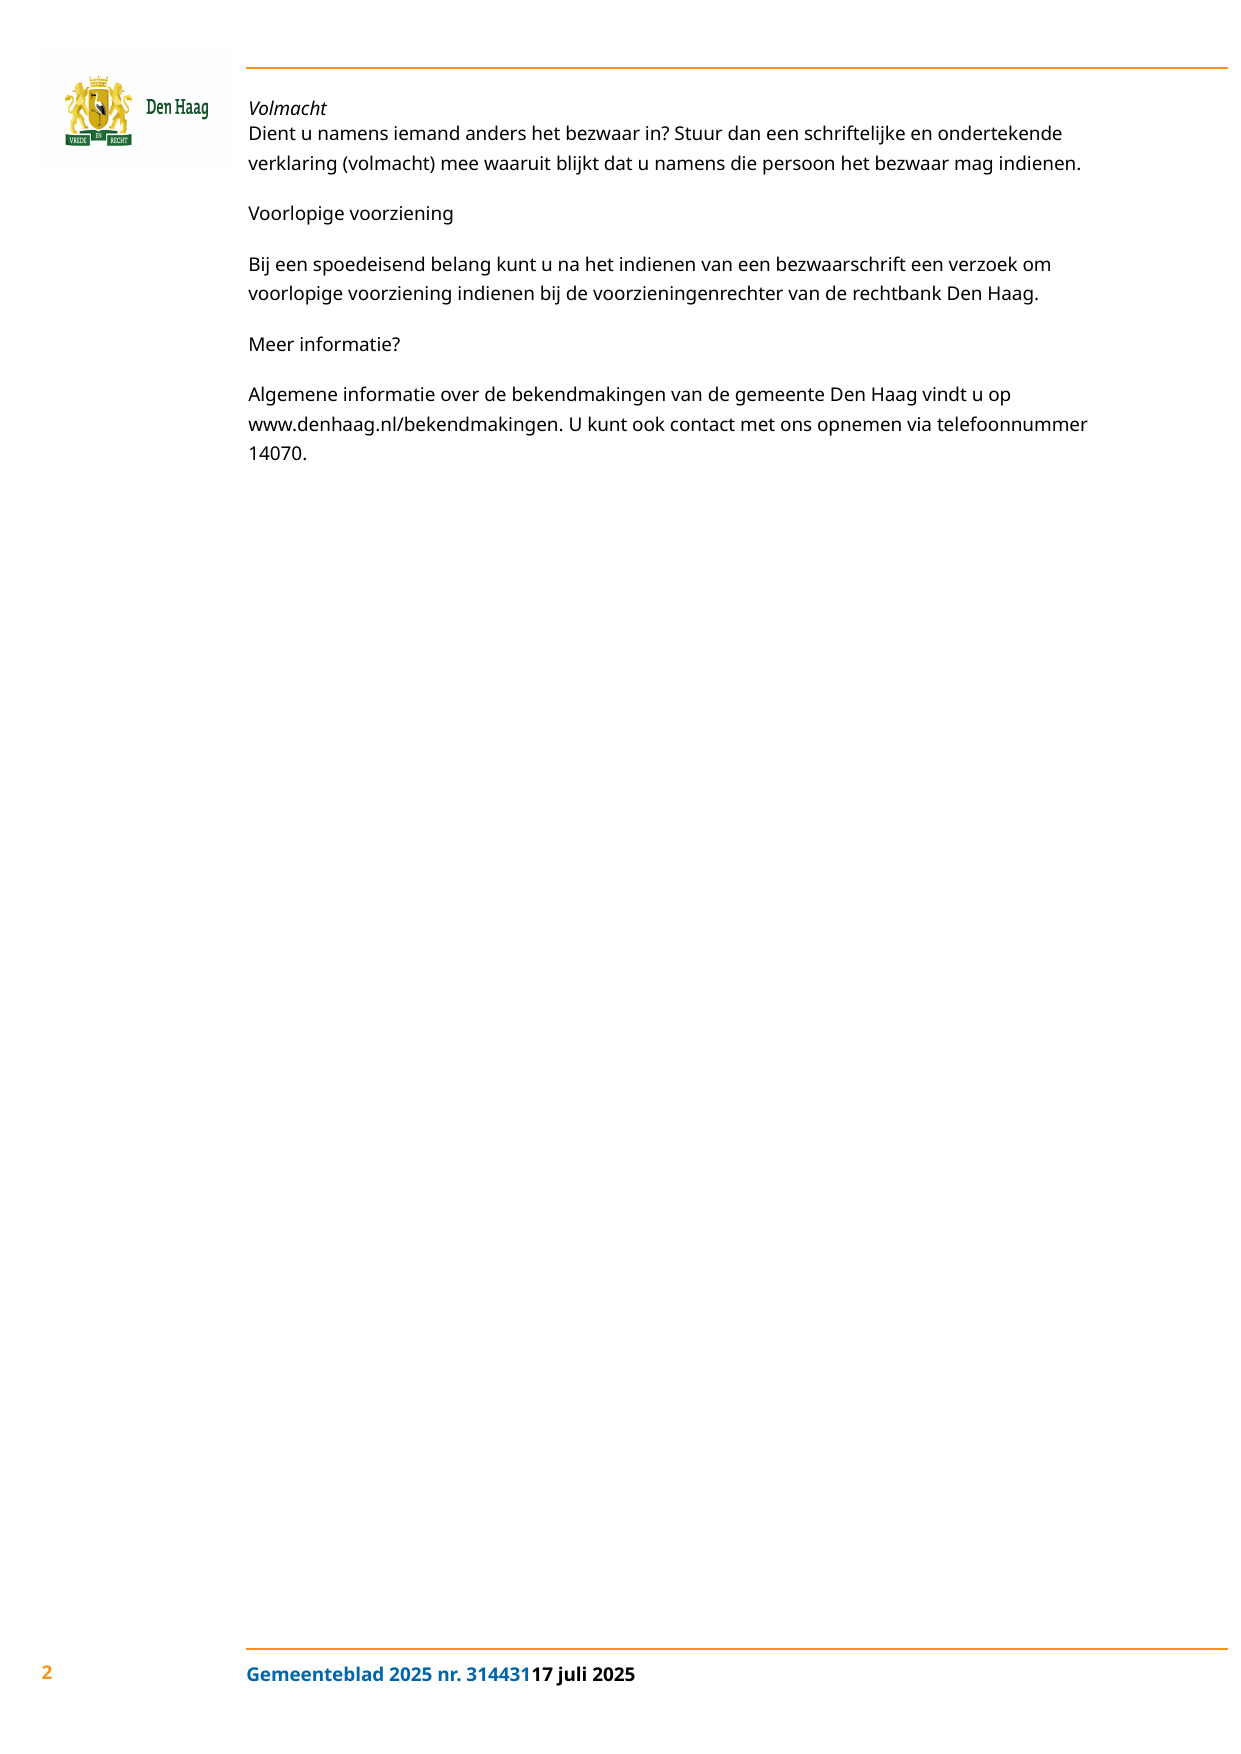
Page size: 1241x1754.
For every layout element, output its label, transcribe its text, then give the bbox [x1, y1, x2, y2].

text Bij een spoedeisend belang kunt u na het indienen van een bezwaarschrift een verzoek om voorlopige voorziening indienen bij de voorzieningenrechter van de rechtbank Den Haag. [248, 251, 1152, 306]
text Voorlopige voorziening [248, 201, 1152, 226]
text Meer informatie? [248, 331, 1152, 357]
text Dient u namens iemand anders het bezwaar in? Stuur dan een schriftelijke en ondertekende verklaring (volmacht) mee waaruit blijkt dat u namens die persoon het bezwaar mag indienen. [248, 121, 1152, 176]
text Volmacht [248, 95, 1152, 121]
text Algemene informatie over de bekendmakingen van de gemeente Den Haag vindt u op www.denhaag.nl/bekendmakingen. U kunt ook contact met ons opnemen via telefoonnummer 14070. [248, 381, 1152, 466]
picture [41, 47, 231, 172]
